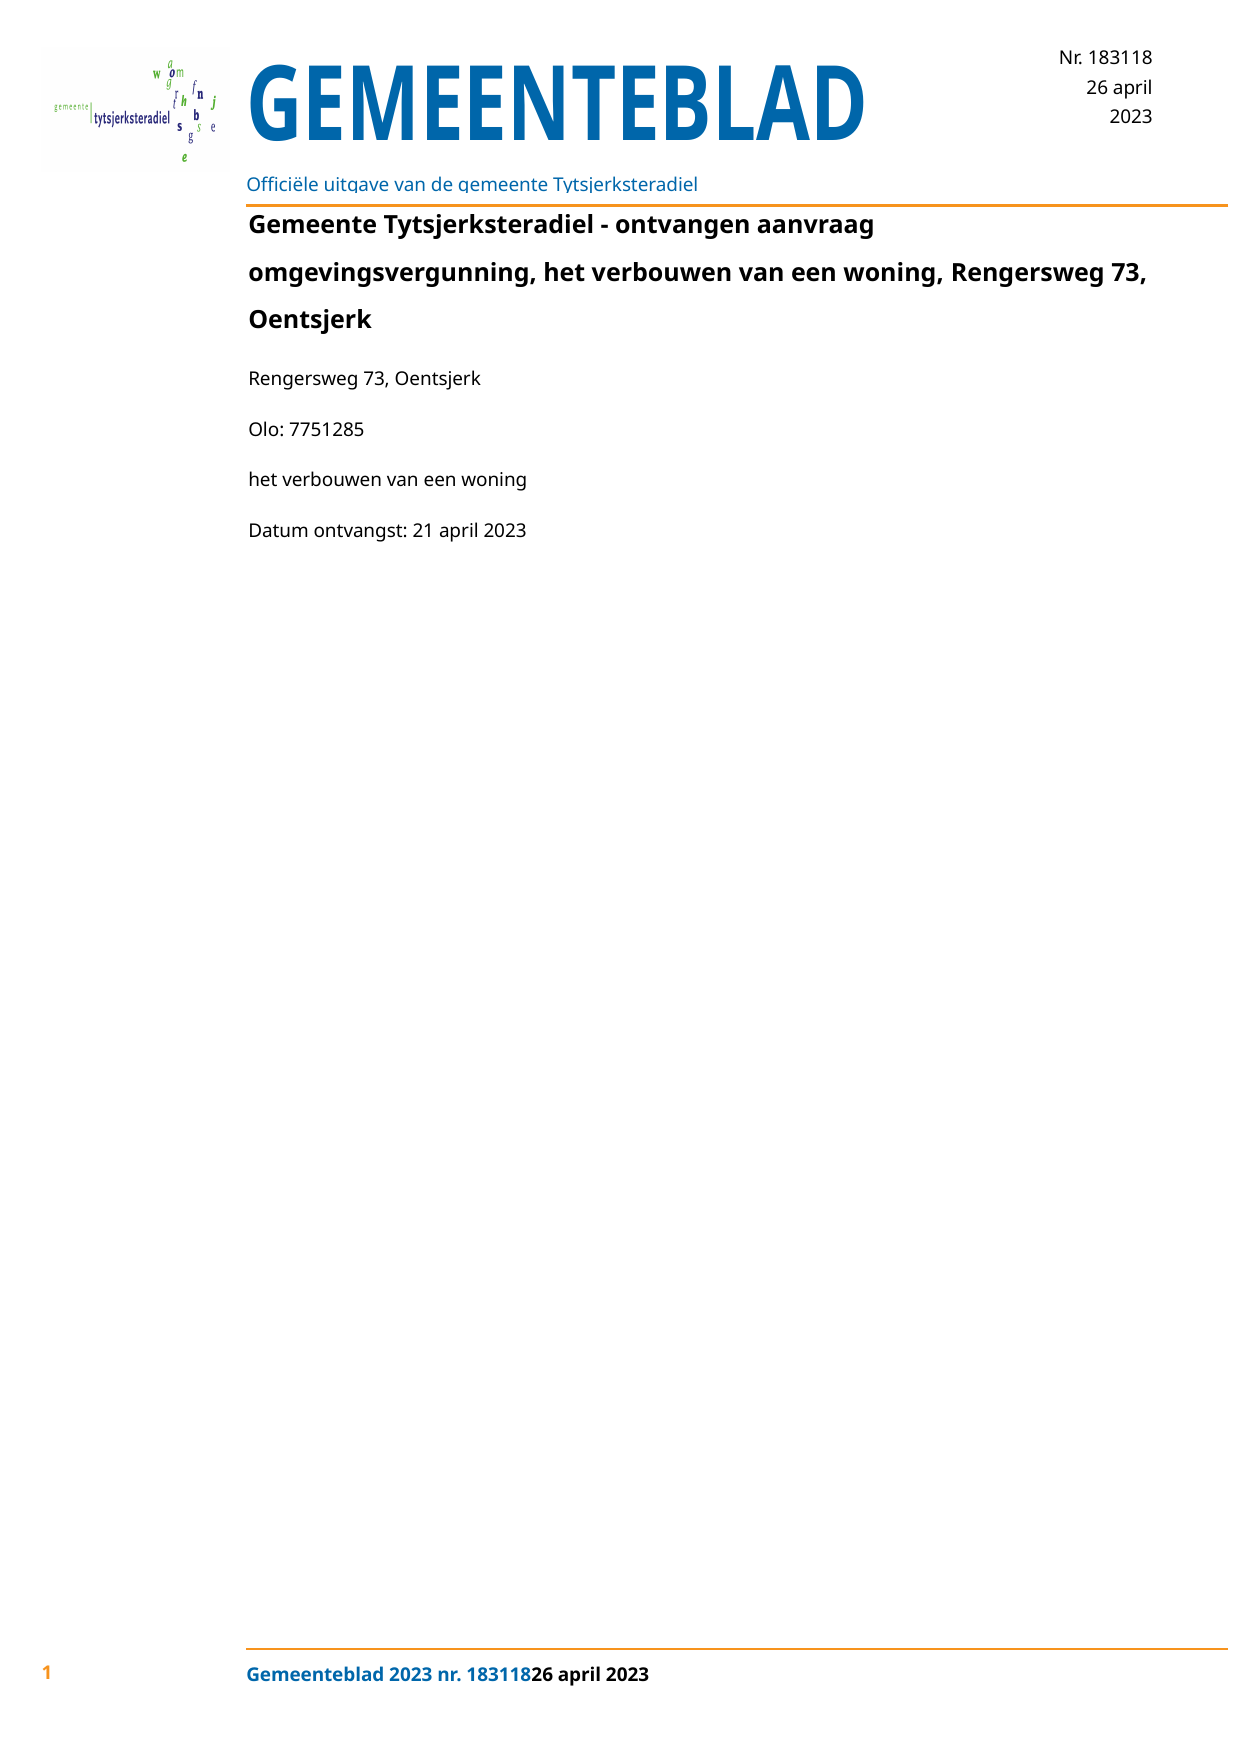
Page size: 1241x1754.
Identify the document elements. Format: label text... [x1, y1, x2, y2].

text Gemeente Tytsjerksteradiel - ontvangen aanvraag omgevingsvergunning, het verbouwen van een woning, Rengersweg 73, Oentsjerk [248, 207, 1152, 336]
text Datum ontvangst: 21 april 2023 [248, 517, 1152, 542]
text het verbouwen van een woning [248, 466, 1152, 492]
picture [41, 47, 231, 172]
text Olo: 7751285 [248, 416, 1152, 442]
text Rengersweg 73, Oentsjerk [248, 366, 1152, 391]
